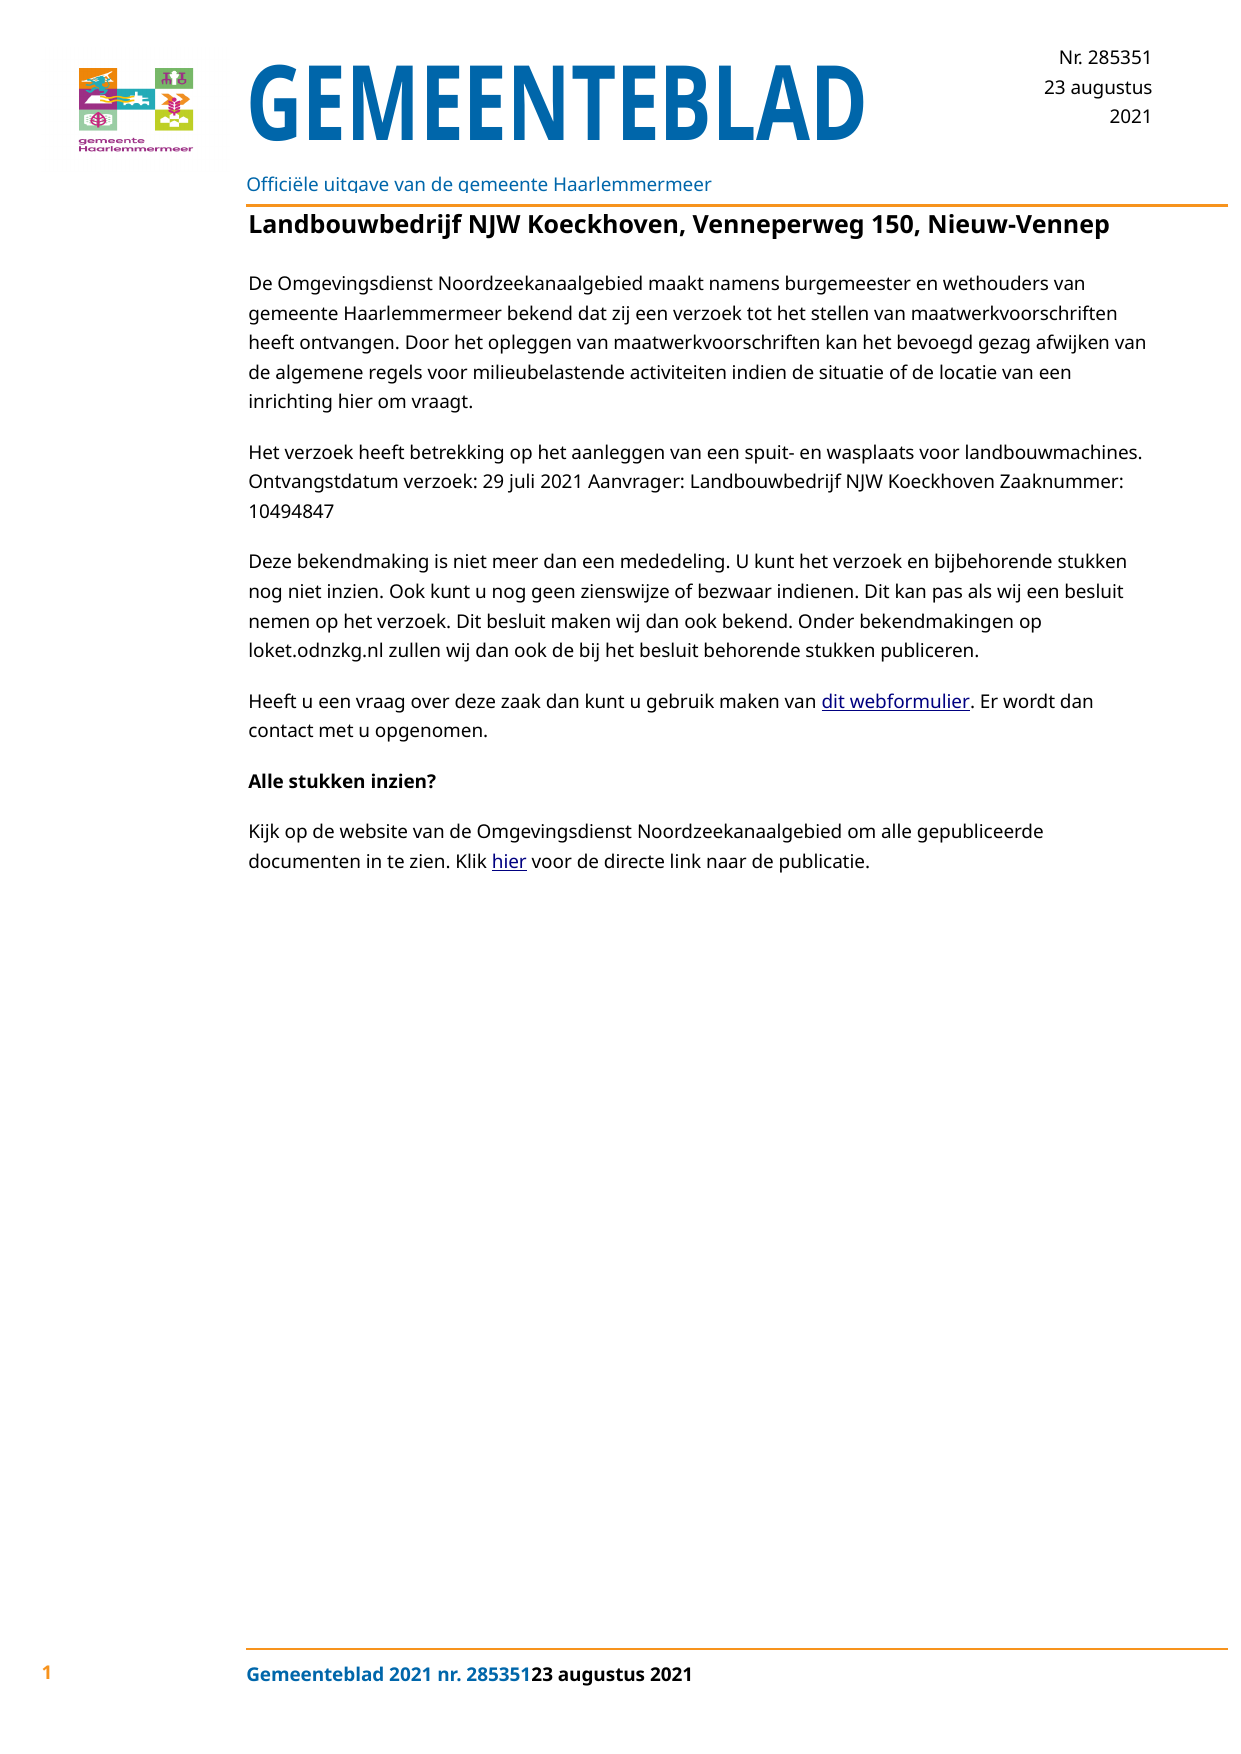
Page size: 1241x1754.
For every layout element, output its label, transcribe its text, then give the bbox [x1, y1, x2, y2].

text Alle stukken inzien? [248, 768, 1152, 793]
picture [41, 47, 231, 172]
text Landbouwbedrijf NJW Koeckhoven, Venneperweg 150, Nieuw-Vennep [248, 207, 1152, 241]
text Kijk op de website van de Omgevingsdienst Noordzeekanaalgebied om alle gepubliceerde documenten in te zien. Klik hier voor de directe link naar de publicatie. [248, 818, 1152, 873]
text De Omgevingsdienst Noordzeekanaalgebied maakt namens burgemeester en wethouders van gemeente Haarlemmermeer bekend dat zij een verzoek tot het stellen van maatwerkvoorschriften heeft ontvangen. Door het opleggen van maatwerkvoorschriften kan het bevoegd gezag afwijken van de algemene regels voor milieubelastende activiteiten indien de situatie of de locatie van een inrichting hier om vraagt. [248, 270, 1152, 414]
text Heeft u een vraag over deze zaak dan kunt u gebruik maken van dit webformulier. Er wordt dan contact met u opgenomen. [248, 688, 1152, 743]
text Het verzoek heeft betrekking op het aanleggen van een spuit- en wasplaats voor landbouwmachines. Ontvangstdatum verzoek: 29 juli 2021 Aanvrager: Landbouwbedrijf NJW Koeckhoven Zaaknummer: 10494847 [248, 439, 1152, 524]
text Deze bekendmaking is niet meer dan een mededeling. U kunt het verzoek en bijbehorende stukken nog niet inzien. Ook kunt u nog geen zienswijze of bezwaar indienen. Dit kan pas als wij een besluit nemen op het verzoek. Dit besluit maken wij dan ook bekend. Onder bekendmakingen op loket.odnzkg.nl zullen wij dan ook de bij het besluit behorende stukken publiceren. [248, 549, 1152, 663]
